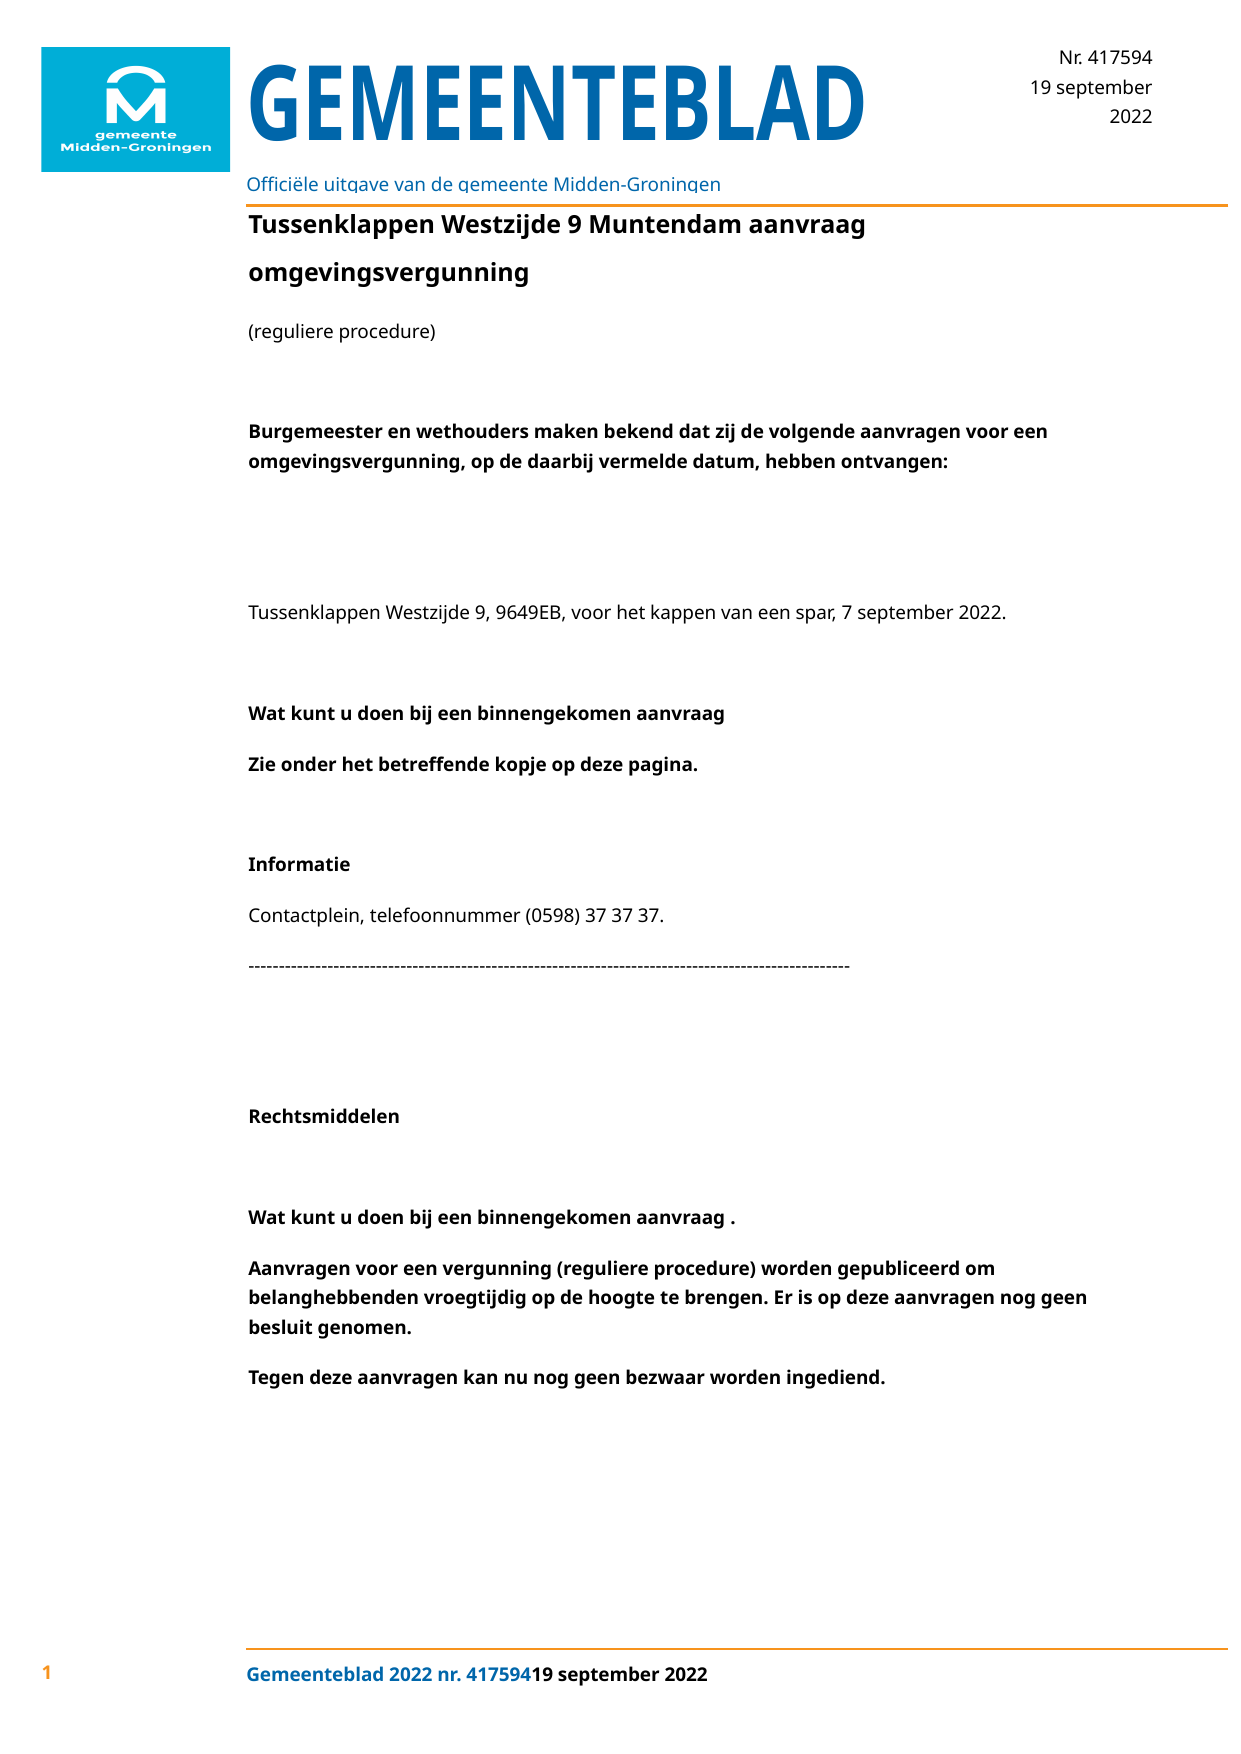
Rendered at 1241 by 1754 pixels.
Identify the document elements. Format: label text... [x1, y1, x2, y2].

picture [184, 146, 190, 153]
text --------------------------------------------------------------------------------------------------- [248, 952, 1152, 978]
text Rechtsmiddelen [248, 1104, 1152, 1129]
text Wat kunt u doen bij een binnengekomen aanvraag [248, 700, 1152, 726]
text Zie onder het betreffende kopje op deze pagina. [248, 751, 1152, 777]
picture [107, 89, 165, 122]
text Burgemeester en wethouders maken bekend dat zij de volgende aanvragen voor een omgevingsvergunning, op de daarbij vermelde datum, hebben ontvangen: [248, 419, 1152, 474]
text (reguliere procedure) [248, 318, 1152, 344]
text Wat kunt u doen bij een binnengekomen aanvraag . [248, 1204, 1152, 1230]
picture [108, 66, 164, 82]
text Tussenklappen Westzijde 9 Muntendam aanvraag omgevingsvergunning [248, 207, 1152, 288]
text Tussenklappen Westzijde 9, 9649EB, voor het kappen van een spar, 7 september 2022. [248, 599, 1152, 625]
text Aanvragen voor een vergunning (reguliere procedure) worden gepubliceerd om belanghebbenden vroegtijdig op de hoogte te brengen. Er is op deze aanvragen nog geen besluit genomen. [248, 1255, 1152, 1340]
text Tegen deze aanvragen kan nu nog geen bezwaar worden ingediend. [248, 1364, 1152, 1390]
text Informatie [248, 852, 1152, 877]
text Contactplein, telefoonnummer (0598) 37 37 37. [248, 902, 1152, 928]
